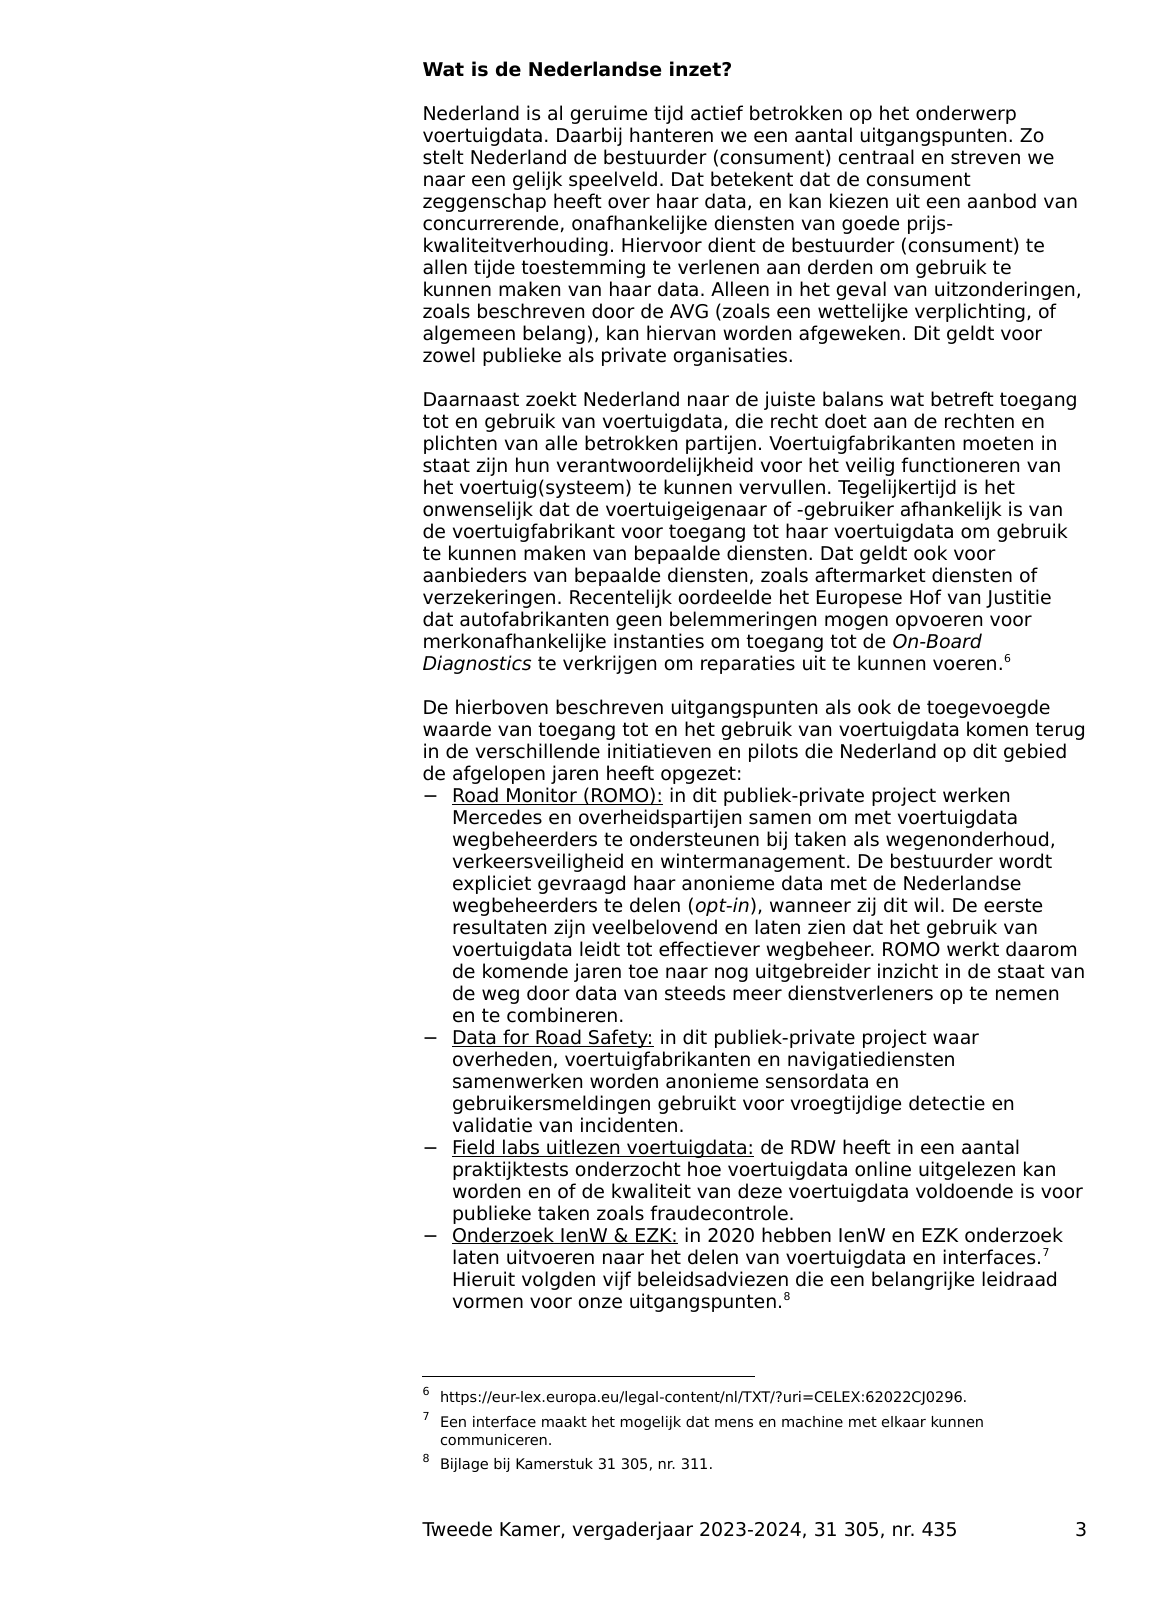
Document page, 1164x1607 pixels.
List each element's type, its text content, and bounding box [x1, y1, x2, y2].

text De hierboven beschreven uitgangspunten als ook de toegevoegde waarde van toegang tot en het gebruik van voertuigdata komen terug in de verschillende initiatieven en pilots die Nederland op dit gebied de afgelopen jaren heeft opgezet: [422, 697, 1087, 785]
text Een interface maakt het mogelijk dat mens en machine met elkaar kunnen communiceren. [422, 1410, 1087, 1449]
text Daarnaast zoekt Nederland naar de juiste balans wat betreft toegang tot en gebruik van voertuigdata, die recht doet aan de rechten en plichten van alle betrokken partijen. Voertuigfabrikanten moeten in staat zijn hun verantwoordelijkheid voor het veilig functioneren van het voertuig(systeem) te kunnen vervullen. Tegelijkertijd is het onwenselijk dat de voertuigeigenaar of -gebruiker afhankelijk is van de voertuigfabrikant voor toegang tot haar voertuigdata om gebruik te kunnen maken van bepaalde diensten. Dat geldt ook voor aanbieders van bepaalde diensten, zoals aftermarket diensten of verzekeringen. Recentelijk oordeelde het Europese Hof van Justitie dat autofabrikanten geen belemmeringen mogen opvoeren voor merkonafhankelijke instanties om toegang tot de On-Board Diagnostics te verkrijgen om reparaties uit te kunnen voeren. [422, 389, 1087, 675]
text Bijlage bij Kamerstuk 31 305, nr. 311. [422, 1452, 1087, 1474]
text − Onderzoek IenW & EZK: in 2020 hebben IenW en EZK onderzoek laten uitvoeren naar het delen van voertuigdata en interfaces. Hieruit volgden vijf beleidsadviezen die een belangrijke leidraad vormen voor onze uitgangspunten. [422, 1224, 1087, 1312]
text − Road Monitor (ROMO): in dit publiek-private project werken Mercedes en overheidspartijen samen om met voertuigdata wegbeheerders te ondersteunen bij taken als wegenonderhoud, verkeersveiligheid en wintermanagement. De bestuurder wordt expliciet gevraagd haar anonieme data met de Nederlandse wegbeheerders te delen (opt-in), wanneer zij dit wil. De eerste resultaten zijn veelbelovend en laten zien dat het gebruik van voertuigdata leidt tot effectiever wegbeheer. ROMO werkt daarom de komende jaren toe naar nog uitgebreider inzicht in de staat van de weg door data van steeds meer dienstverleners op te nemen en te combineren. [422, 785, 1087, 1027]
text https://eur-lex.europa.eu/legal-content/nl/TXT/?uri=CELEX:62022CJ0296. [422, 1385, 1087, 1407]
text − Data for Road Safety: in dit publiek-private project waar overheden, voertuigfabrikanten en navigatiediensten samenwerken worden anonieme sensordata en gebruikersmeldingen gebruikt voor vroegtijdige detectie en validatie van incidenten. [422, 1027, 1087, 1137]
text Nederland is al geruime tijd actief betrokken op het onderwerp voertuigdata. Daarbij hanteren we een aantal uitgangspunten. Zo stelt Nederland de bestuurder (consument) centraal en streven we naar een gelijk speelveld. Dat betekent dat de consument zeggenschap heeft over haar data, en kan kiezen uit een aanbod van concurrerende, onafhankelijke diensten van goede prijs-kwaliteitverhouding. Hiervoor dient de bestuurder (consument) te allen tijde toestemming te verlenen aan derden om gebruik te kunnen maken van haar data. Alleen in het geval van uitzonderingen, zoals beschreven door de AVG (zoals een wettelijke verplichting, of algemeen belang), kan hiervan worden afgeweken. Dit geldt voor zowel publieke als private organisaties. [422, 103, 1087, 367]
subtitle Wat is de Nederlandse inzet? [422, 59, 1087, 81]
text − Field labs uitlezen voertuigdata: de RDW heeft in een aantal praktijktests onderzocht hoe voertuigdata online uitgelezen kan worden en of de kwaliteit van deze voertuigdata voldoende is voor publieke taken zoals fraudecontrole. [422, 1137, 1087, 1224]
